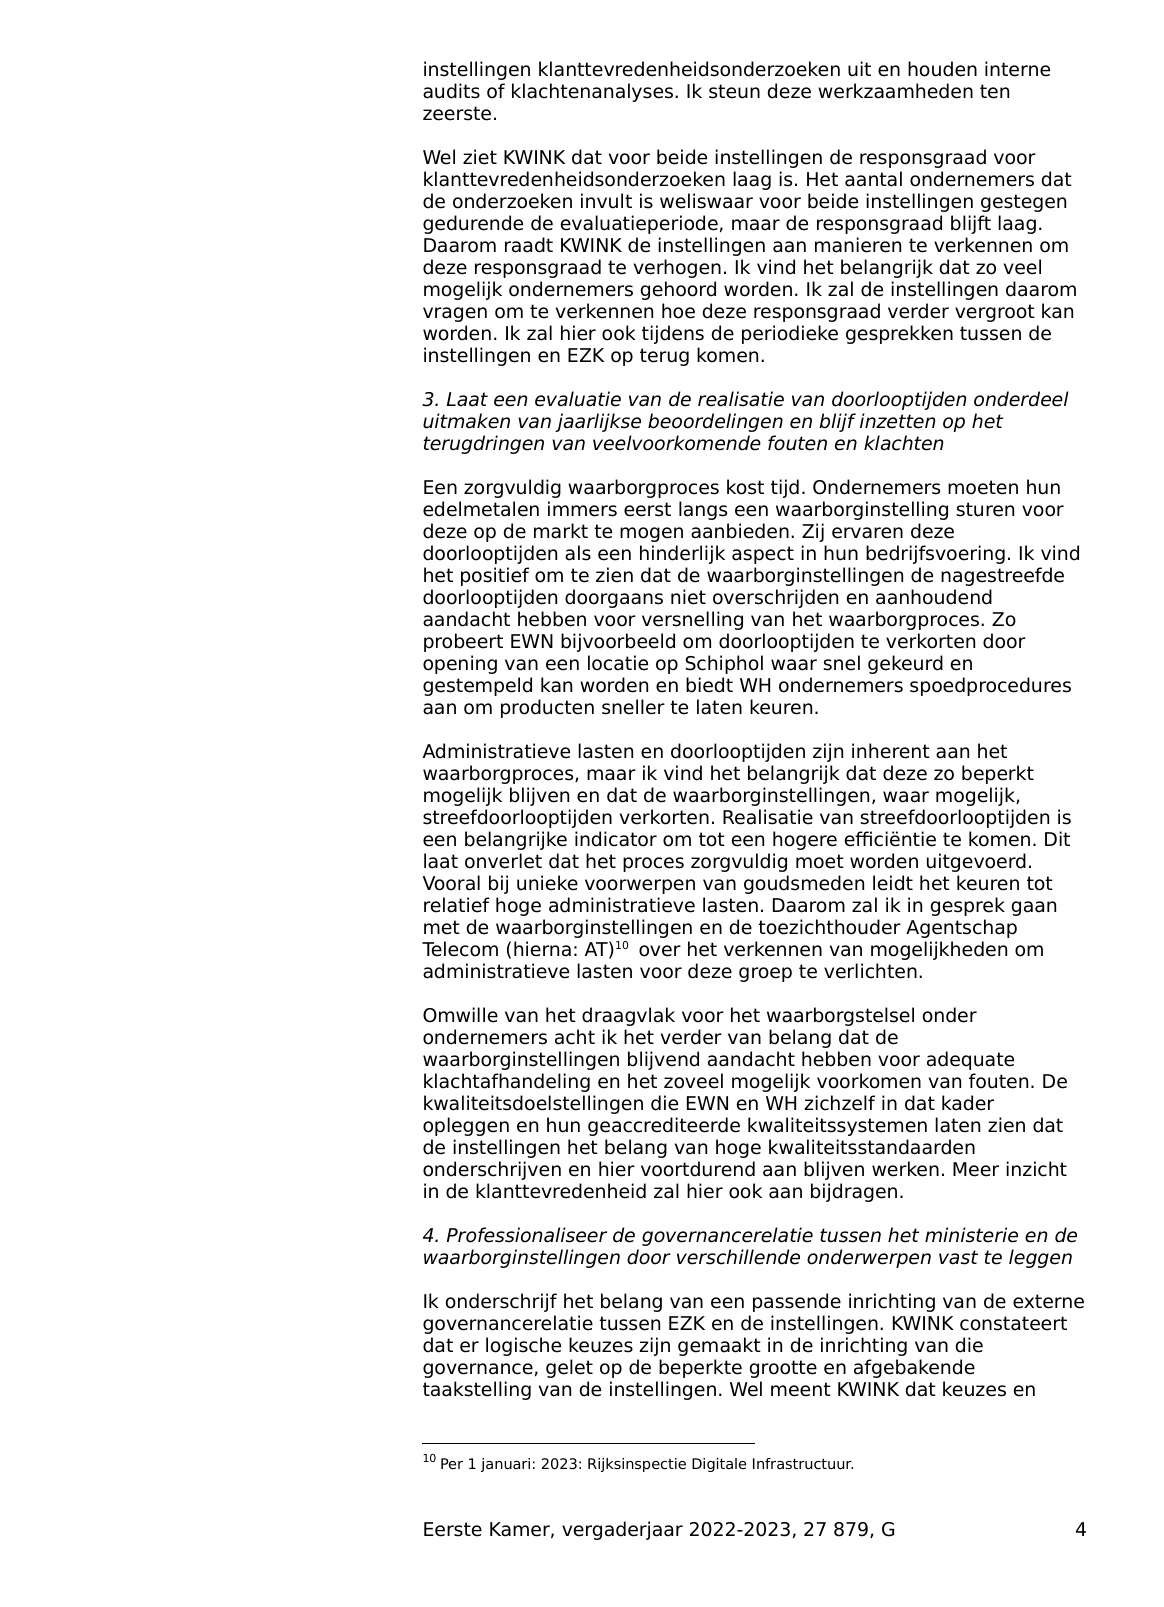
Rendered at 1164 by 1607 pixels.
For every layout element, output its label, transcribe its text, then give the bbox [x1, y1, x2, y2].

text Per 1 januari: 2023: Rijksinspectie Digitale Infrastructuur. [422, 1452, 1087, 1474]
subtitle 3. Laat een evaluatie van de realisatie van doorlooptijden onderdeel uitmaken van jaarlijkse beoordelingen en blijf inzetten op het terugdringen van veelvoorkomende fouten en klachten [422, 389, 1087, 455]
subtitle 4. Professionaliseer de governancerelatie tussen het ministerie en de waarborginstellingen door verschillende onderwerpen vast te leggen [422, 1225, 1087, 1269]
text Administratieve lasten en doorlooptijden zijn inherent aan het waarborgproces, maar ik vind het belangrijk dat deze zo beperkt mogelijk blijven en dat de waarborginstellingen, waar mogelijk, streefdoorlooptijden verkorten. Realisatie van streefdoorlooptijden is een belangrijke indicator om tot een hogere efficiëntie te komen. Dit laat onverlet dat het proces zorgvuldig moet worden uitgevoerd. Vooral bij unieke voorwerpen van goudsmeden leidt het keuren tot relatief hoge administratieve lasten. Daarom zal ik in gesprek gaan met de waarborginstellingen en de toezichthouder Agentschap Telecom (hierna: AT) over het verkennen van mogelijkheden om administratieve lasten voor deze groep te verlichten. [422, 741, 1087, 983]
text Omwille van het draagvlak voor het waarborgstelsel onder ondernemers acht ik het verder van belang dat de waarborginstellingen blijvend aandacht hebben voor adequate klachtafhandeling en het zoveel mogelijk voorkomen van fouten. De kwaliteitsdoelstellingen die EWN en WH zichzelf in dat kader opleggen en hun geaccrediteerde kwaliteitssystemen laten zien dat de instellingen het belang van hoge kwaliteitsstandaarden onderschrijven en hier voortdurend aan blijven werken. Meer inzicht in de klanttevredenheid zal hier ook aan bijdragen. [422, 1005, 1087, 1203]
text instellingen klanttevredenheidsonderzoeken uit en houden interne audits of klachtenanalyses. Ik steun deze werkzaamheden ten zeerste. [422, 59, 1087, 125]
text Wel ziet KWINK dat voor beide instellingen de responsgraad voor klanttevredenheidsonderzoeken laag is. Het aantal ondernemers dat de onderzoeken invult is weliswaar voor beide instellingen gestegen gedurende de evaluatieperiode, maar de responsgraad blijft laag. Daarom raadt KWINK de instellingen aan manieren te verkennen om deze responsgraad te verhogen. Ik vind het belangrijk dat zo veel mogelijk ondernemers gehoord worden. Ik zal de instellingen daarom vragen om te verkennen hoe deze responsgraad verder vergroot kan worden. Ik zal hier ook tijdens de periodieke gesprekken tussen de instellingen en EZK op terug komen. [422, 147, 1087, 367]
text Een zorgvuldig waarborgproces kost tijd. Ondernemers moeten hun edelmetalen immers eerst langs een waarborginstelling sturen voor deze op de markt te mogen aanbieden. Zij ervaren deze doorlooptijden als een hinderlijk aspect in hun bedrijfsvoering. Ik vind het positief om te zien dat de waarborginstellingen de nagestreefde doorlooptijden doorgaans niet overschrijden en aanhoudend aandacht hebben voor versnelling van het waarborgproces. Zo probeert EWN bijvoorbeeld om doorlooptijden te verkorten door opening van een locatie op Schiphol waar snel gekeurd en gestempeld kan worden en biedt WH ondernemers spoedprocedures aan om producten sneller te laten keuren. [422, 477, 1087, 719]
text Ik onderschrijf het belang van een passende inrichting van de externe governancerelatie tussen EZK en de instellingen. KWINK constateert dat er logische keuzes zijn gemaakt in de inrichting van die governance, gelet op de beperkte grootte en afgebakende taakstelling van de instellingen. Wel meent KWINK dat keuzes en [422, 1291, 1087, 1401]
